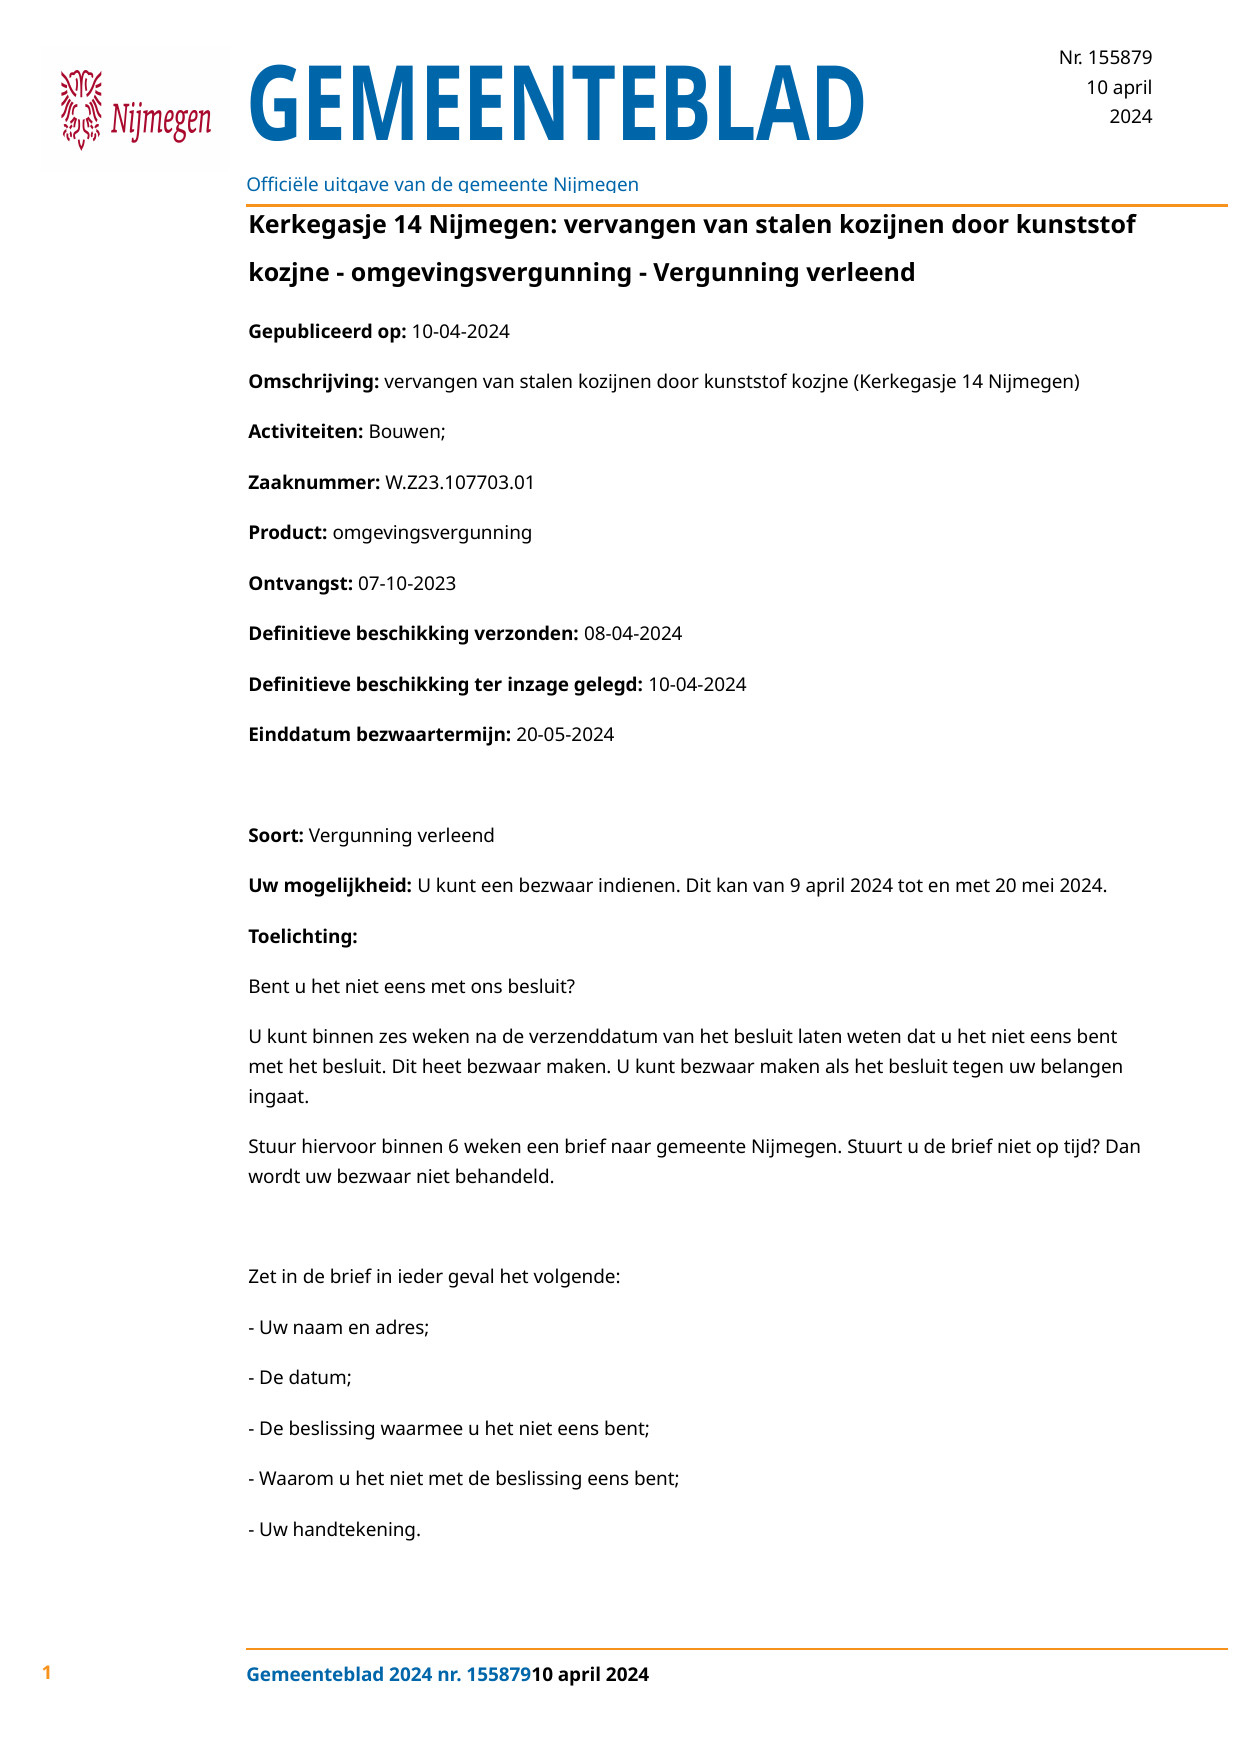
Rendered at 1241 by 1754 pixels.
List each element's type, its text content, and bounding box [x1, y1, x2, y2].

text Kerkegasje 14 Nijmegen: vervangen van stalen kozijnen door kunststof kozjne - omgevingsvergunning - Vergunning verleend [248, 207, 1152, 288]
text Ontvangst: 07-10-2023 [248, 570, 1152, 596]
text - De datum; [248, 1364, 1152, 1390]
text - De beslissing waarmee u het niet eens bent; [248, 1415, 1152, 1441]
text - Waarom u het niet met de beslissing eens bent; [248, 1465, 1152, 1491]
text Definitieve beschikking ter inzage gelegd: 10-04-2024 [248, 671, 1152, 697]
text Product: omgevingsvergunning [248, 519, 1152, 545]
text Stuur hiervoor binnen 6 weken een brief naar gemeente Nijmegen. Stuurt u de brief niet op tijd? Dan wordt uw bezwaar niet behandeld. [248, 1133, 1152, 1189]
text Bent u het niet eens met ons besluit? [248, 973, 1152, 999]
picture [41, 47, 231, 172]
text Uw mogelijkheid: U kunt een bezwaar indienen. Dit kan van 9 april 2024 tot en met 20 mei 2024. [248, 872, 1152, 898]
text Definitieve beschikking verzonden: 08-04-2024 [248, 620, 1152, 646]
text - Uw handtekening. [248, 1516, 1152, 1542]
text Einddatum bezwaartermijn: 20-05-2024 [248, 721, 1152, 747]
text - Uw naam en adres; [248, 1314, 1152, 1340]
text Zet in de brief in ieder geval het volgende: [248, 1264, 1152, 1289]
text Zaaknummer: W.Z23.107703.01 [248, 469, 1152, 495]
text U kunt binnen zes weken na de verzenddatum van het besluit laten weten dat u het niet eens bent met het besluit. Dit heet bezwaar maken. U kunt bezwaar maken als het besluit tegen uw belangen ingaat. [248, 1024, 1152, 1109]
text Toelichting: [248, 923, 1152, 949]
text Activiteiten: Bouwen; [248, 419, 1152, 444]
text Omschrijving: vervangen van stalen kozijnen door kunststof kozjne (Kerkegasje 14 Nijmegen) [248, 368, 1152, 394]
text Gepubliceerd op: 10-04-2024 [248, 318, 1152, 344]
text Soort: Vergunning verleend [248, 822, 1152, 848]
